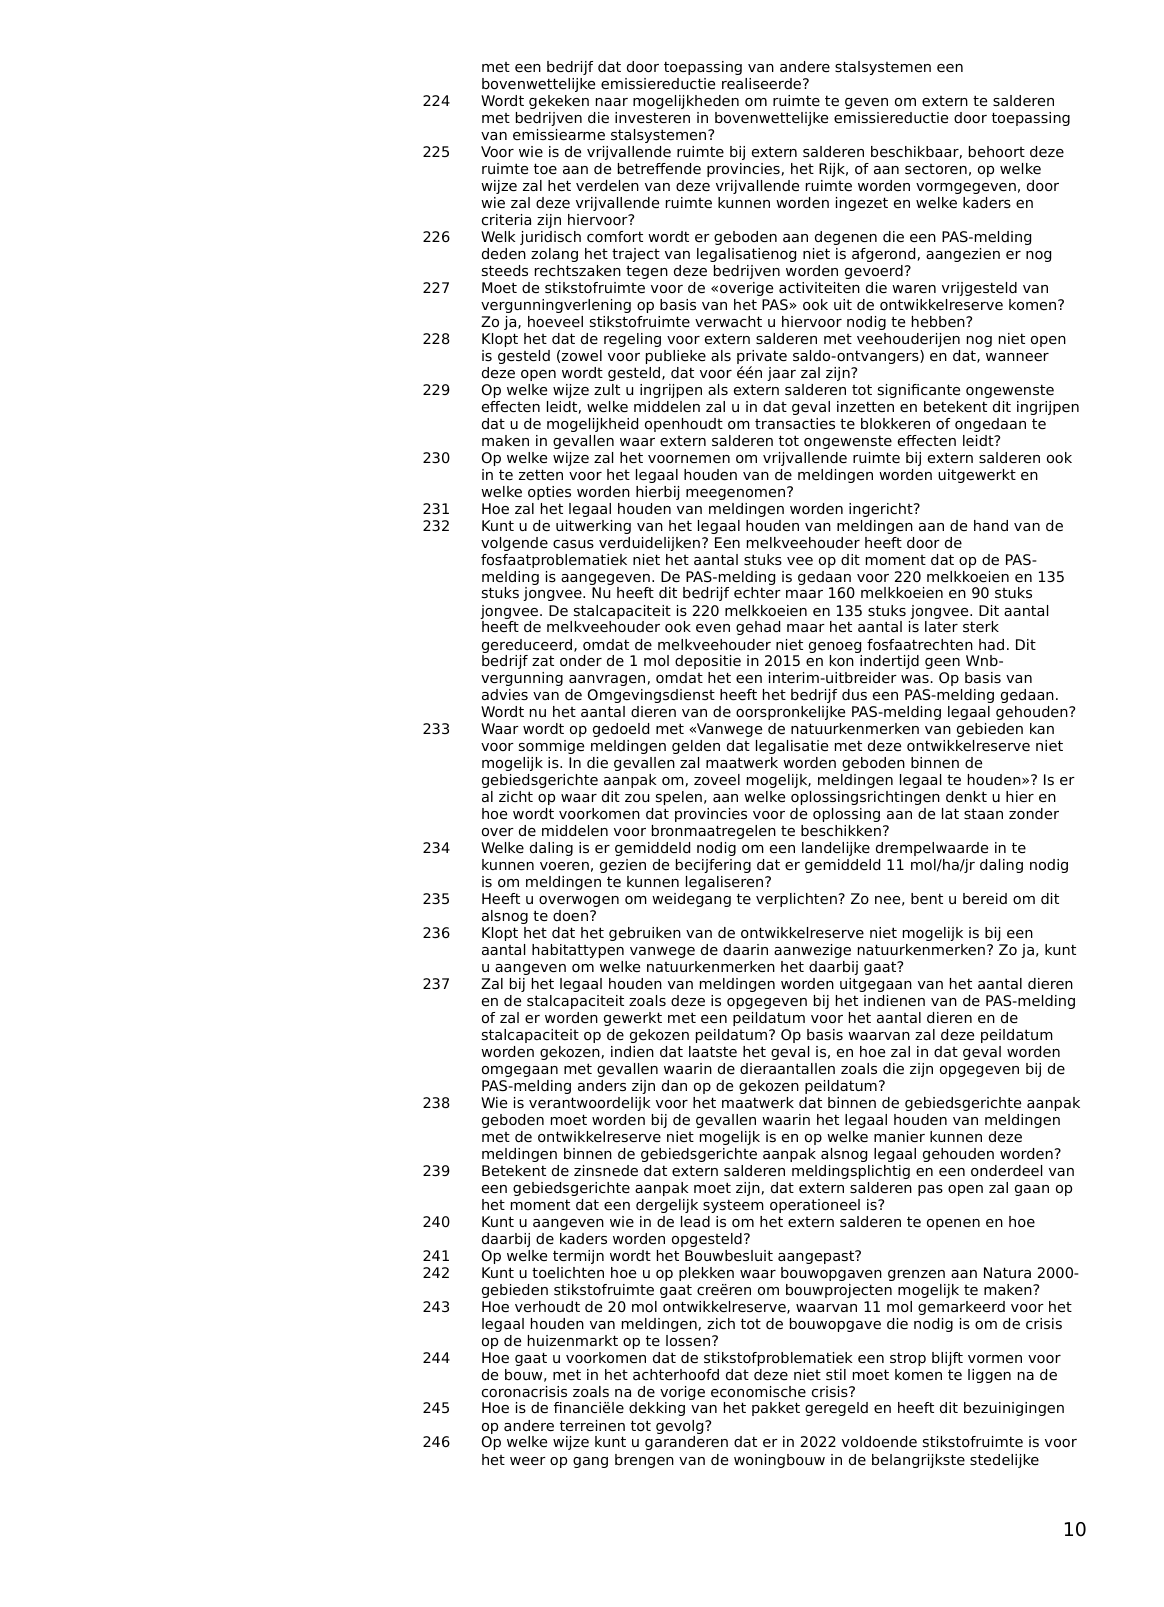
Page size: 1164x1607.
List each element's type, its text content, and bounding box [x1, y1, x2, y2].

table_cell Kunt u de uitwerking van het legaal houden van meldingen aan de hand van de volgende casus verduidelijken? Een melkveehouder heeft door de fosfaatproblematiek niet het aantal stuks vee op dit moment dat op de PAS-melding is aangegeven. De PAS-melding is gedaan voor 220 melkkoeien en 135 stuks jongvee. Nu heeft dit bedrijf echter maar 160 melkkoeien en 90 stuks jongvee. De stalcapaciteit is 220 melkkoeien en 135 stuks jongvee. Dit aantal heeft de melkveehouder ook even gehad maar het aantal is later sterk gereduceerd, omdat de melkveehouder niet genoeg fosfaatrechten had. Dit bedrijf zat onder de 1 mol depositie in 2015 en kon indertijd geen Wnb-vergunning aanvragen, omdat het een interim-uitbreider was. Op basis van advies van de Omgevingsdienst heeft het bedrijf dus een PAS-melding gedaan. Wordt nu het aantal dieren van de oorspronkelijke PAS-melding legaal gehouden? [475, 518, 1087, 721]
table_cell [422, 59, 475, 93]
table_cell 244 [422, 1350, 475, 1400]
table_cell Hoe gaat u voorkomen dat de stikstofproblematiek een strop blijft vormen voor de bouw, met in het achterhoofd dat deze niet stil moet komen te liggen na de coronacrisis zoals na de vorige economische crisis? [475, 1350, 1087, 1400]
table_cell Voor wie is de vrijvallende ruimte bij extern salderen beschikbaar, behoort deze ruimte toe aan de betreffende provincies, het Rijk, of aan sectoren, op welke wijze zal het verdelen van deze vrijvallende ruimte worden vormgegeven, door wie zal deze vrijvallende ruimte kunnen worden ingezet en welke kaders en criteria zijn hiervoor? [475, 144, 1087, 229]
table_cell Wie is verantwoordelijk voor het maatwerk dat binnen de gebiedsgerichte aanpak geboden moet worden bij de gevallen waarin het legaal houden van meldingen met de ontwikkelreserve niet mogelijk is en op welke manier kunnen deze meldingen binnen de gebiedsgerichte aanpak alsnog legaal gehouden worden? [475, 1095, 1087, 1163]
table_cell Kunt u aangeven wie in de lead is om het extern salderen te openen en hoe daarbij de kaders worden opgesteld? [475, 1214, 1087, 1248]
table_cell 233 [422, 721, 475, 840]
table_cell 228 [422, 331, 475, 382]
table_cell 231 [422, 501, 475, 517]
table_cell Klopt het dat de regeling voor extern salderen met veehouderijen nog niet open is gesteld (zowel voor publieke als private saldo-ontvangers) en dat, wanneer deze open wordt gesteld, dat voor één jaar zal zijn? [475, 331, 1087, 382]
table_cell Heeft u overwogen om weidegang te verplichten? Zo nee, bent u bereid om dit alsnog te doen? [475, 891, 1087, 925]
table_cell 245 [422, 1400, 475, 1434]
table_cell 227 [422, 280, 475, 331]
table_cell 229 [422, 382, 475, 449]
table_cell 226 [422, 229, 475, 280]
table_cell Hoe is de financiële dekking van het pakket geregeld en heeft dit bezuinigingen op andere terreinen tot gevolg? [475, 1400, 1087, 1434]
table_cell Op welke wijze kunt u garanderen dat er in 2022 voldoende stikstofruimte is voor het weer op gang brengen van de woningbouw in de belangrijkste stedelijke [475, 1434, 1087, 1468]
table_cell 236 [422, 925, 475, 976]
table_cell 232 [422, 518, 475, 721]
table_cell Waar wordt op gedoeld met «Vanwege de natuurkenmerken van gebieden kan voor sommige meldingen gelden dat legalisatie met deze ontwikkelreserve niet mogelijk is. In die gevallen zal maatwerk worden geboden binnen de gebiedsgerichte aanpak om, zoveel mogelijk, meldingen legaal te houden»? Is er al zicht op waar dit zou spelen, aan welke oplossingsrichtingen denkt u hier en hoe wordt voorkomen dat provincies voor de oplossing aan de lat staan zonder over de middelen voor bronmaatregelen te beschikken? [475, 721, 1087, 840]
table_cell 246 [422, 1434, 475, 1468]
table_cell Betekent de zinsnede dat extern salderen meldingsplichtig en een onderdeel van een gebiedsgerichte aanpak moet zijn, dat extern salderen pas open zal gaan op het moment dat een dergelijk systeem operationeel is? [475, 1163, 1087, 1214]
table_cell Op welke wijze zal het voornemen om vrijvallende ruimte bij extern salderen ook in te zetten voor het legaal houden van de meldingen worden uitgewerkt en welke opties worden hierbij meegenomen? [475, 450, 1087, 501]
table_cell 242 [422, 1265, 475, 1298]
table_cell 243 [422, 1299, 475, 1349]
table_cell 230 [422, 450, 475, 501]
table_cell Op welke termijn wordt het Bouwbesluit aangepast? [475, 1248, 1087, 1264]
table_cell 238 [422, 1095, 475, 1163]
table_cell Welk juridisch comfort wordt er geboden aan degenen die een PAS-melding deden zolang het traject van legalisatienog niet is afgerond, aangezien er nog steeds rechtszaken tegen deze bedrijven worden gevoerd? [475, 229, 1087, 280]
table_cell Hoe zal het legaal houden van meldingen worden ingericht? [475, 501, 1087, 517]
table_cell 239 [422, 1163, 475, 1214]
table_cell met een bedrijf dat door toepassing van andere stalsystemen een bovenwettelijke emissiereductie realiseerde? [475, 59, 1087, 93]
table_cell Kunt u toelichten hoe u op plekken waar bouwopgaven grenzen aan Natura 2000-gebieden stikstofruimte gaat creëren om bouwprojecten mogelijk te maken? [475, 1265, 1087, 1298]
table_cell Welke daling is er gemiddeld nodig om een landelijke drempelwaarde in te kunnen voeren, gezien de becijfering dat er gemiddeld 11 mol/ha/jr daling nodig is om meldingen te kunnen legaliseren? [475, 840, 1087, 891]
table_cell Op welke wijze zult u ingrijpen als extern salderen tot significante ongewenste effecten leidt, welke middelen zal u in dat geval inzetten en betekent dit ingrijpen dat u de mogelijkheid openhoudt om transacties te blokkeren of ongedaan te maken in gevallen waar extern salderen tot ongewenste effecten leidt? [475, 382, 1087, 449]
table_cell 235 [422, 891, 475, 925]
table_cell 237 [422, 976, 475, 1095]
table_cell 241 [422, 1248, 475, 1264]
table_cell Moet de stikstofruimte voor de «overige activiteiten die waren vrijgesteld van vergunningverlening op basis van het PAS» ook uit de ontwikkelreserve komen? Zo ja, hoeveel stikstofruimte verwacht u hiervoor nodig te hebben? [475, 280, 1087, 331]
table_cell Wordt gekeken naar mogelijkheden om ruimte te geven om extern te salderen met bedrijven die investeren in bovenwettelijke emissiereductie door toepassing van emissiearme stalsystemen? [475, 93, 1087, 144]
table_cell Hoe verhoudt de 20 mol ontwikkelreserve, waarvan 11 mol gemarkeerd voor het legaal houden van meldingen, zich tot de bouwopgave die nodig is om de crisis op de huizenmarkt op te lossen? [475, 1299, 1087, 1349]
table_cell 234 [422, 840, 475, 891]
table_cell Klopt het dat het gebruiken van de ontwikkelreserve niet mogelijk is bij een aantal habitattypen vanwege de daarin aanwezige natuurkenmerken? Zo ja, kunt u aangeven om welke natuurkenmerken het daarbij gaat? [475, 925, 1087, 976]
table_cell 240 [422, 1214, 475, 1248]
table_cell 225 [422, 144, 475, 229]
table_cell Zal bij het legaal houden van meldingen worden uitgegaan van het aantal dieren en de stalcapaciteit zoals deze is opgegeven bij het indienen van de PAS-melding of zal er worden gewerkt met een peildatum voor het aantal dieren en de stalcapaciteit op de gekozen peildatum? Op basis waarvan zal deze peildatum worden gekozen, indien dat laatste het geval is, en hoe zal in dat geval worden omgegaan met gevallen waarin de dieraantallen zoals die zijn opgegeven bij de PAS-melding anders zijn dan op de gekozen peildatum? [475, 976, 1087, 1095]
table_cell 224 [422, 93, 475, 144]
